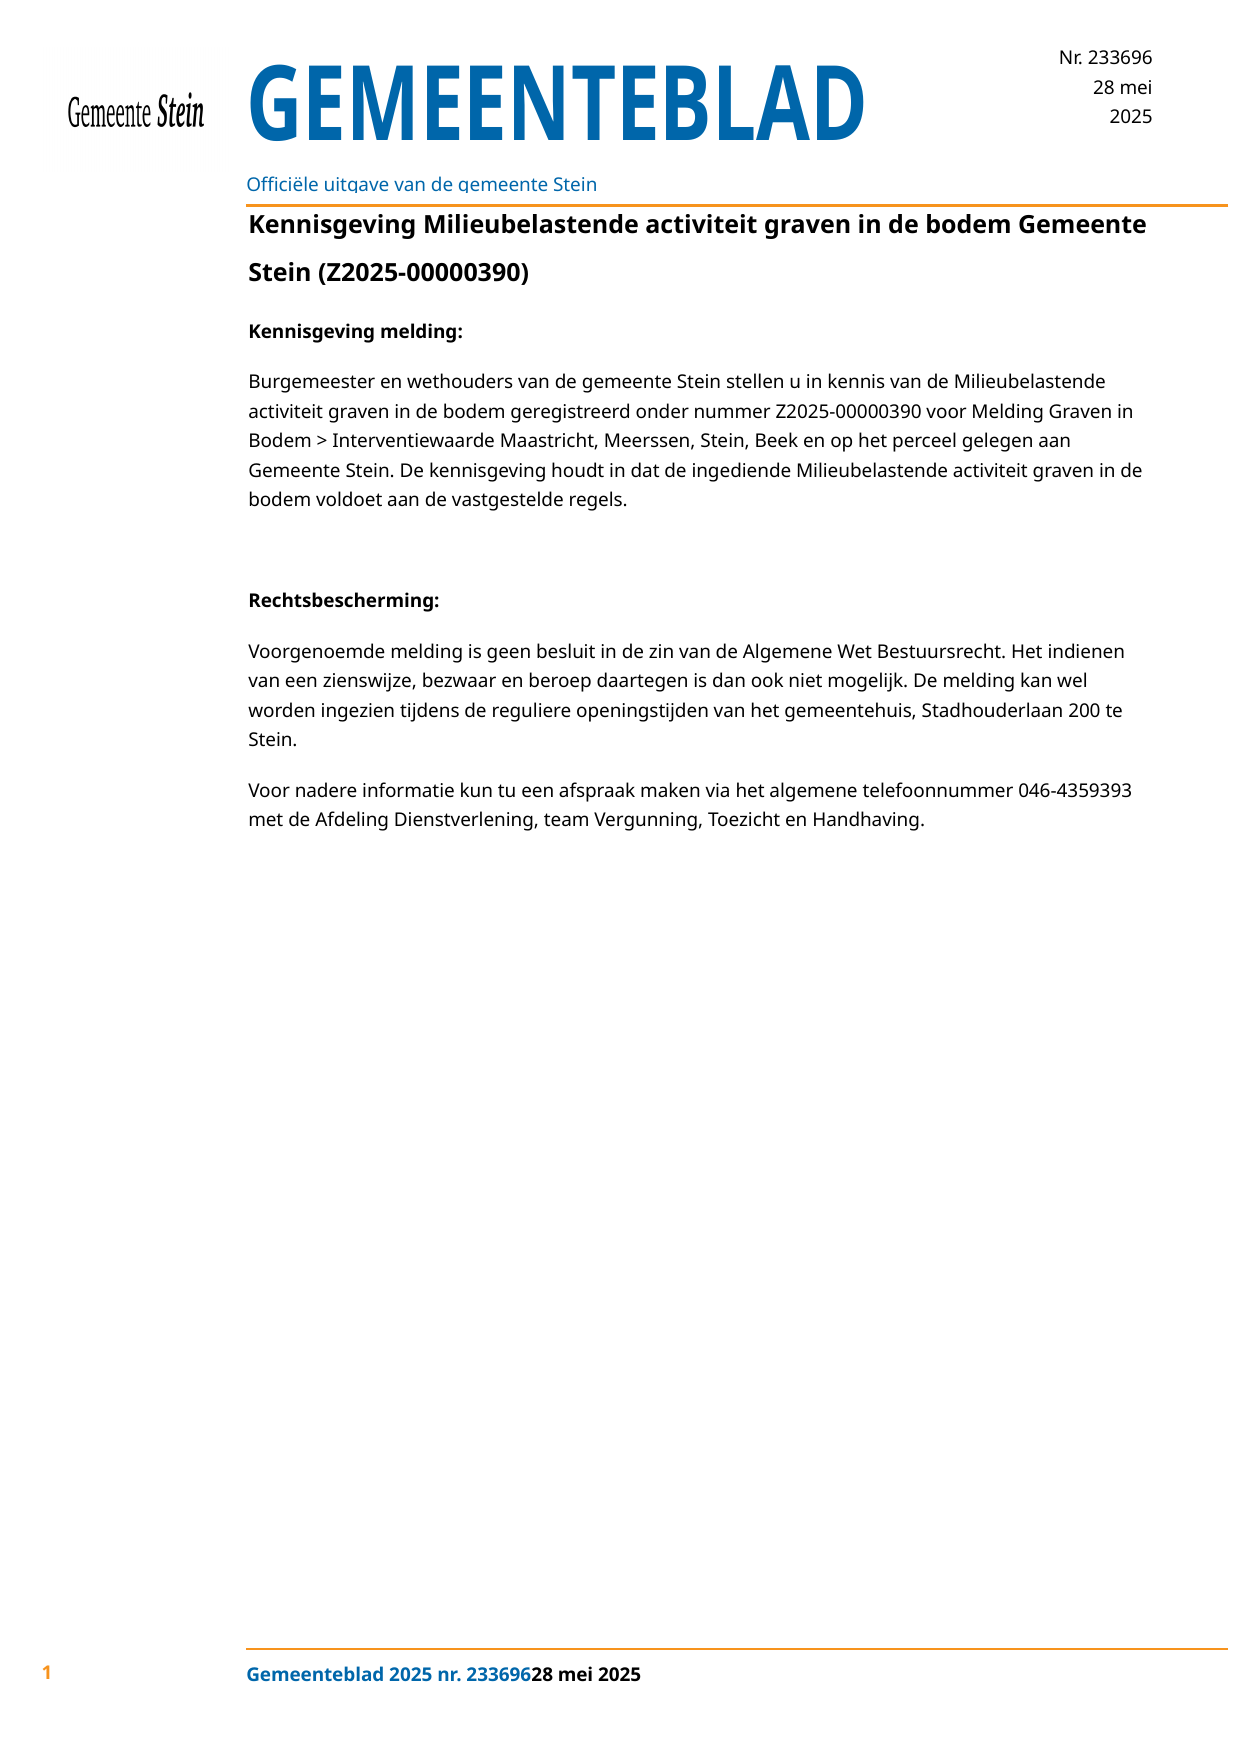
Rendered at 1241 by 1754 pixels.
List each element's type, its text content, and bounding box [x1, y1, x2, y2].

text Voorgenoemde melding is geen besluit in de zin van de Algemene Wet Bestuursrecht. Het indienen van een zienswijze, bezwaar en beroep daartegen is dan ook niet mogelijk. De melding kan wel worden ingezien tijdens de reguliere openingstijden van het gemeentehuis, Stadhouderlaan 200 te Stein. [248, 638, 1152, 752]
picture [41, 47, 231, 172]
text Kennisgeving melding: [248, 318, 1152, 344]
text Rechtsbescherming: [248, 587, 1152, 613]
text Burgemeester en wethouders van de gemeente Stein stellen u in kennis van de Milieubelastende activiteit graven in de bodem geregistreerd onder nummer Z2025-00000390 voor Melding Graven in Bodem > Interventiewaarde Maastricht, Meerssen, Stein, Beek en op het perceel gelegen aan Gemeente Stein. De kennisgeving houdt in dat de ingediende Milieubelastende activiteit graven in de bodem voldoet aan de vastgestelde regels. [248, 368, 1152, 512]
text Voor nadere informatie kun tu een afspraak maken via het algemene telefoonnummer 046-4359393 met de Afdeling Dienstverlening, team Vergunning, Toezicht en Handhaving. [248, 777, 1152, 832]
text Kennisgeving Milieubelastende activiteit graven in de bodem Gemeente Stein (Z2025-00000390) [248, 207, 1152, 288]
